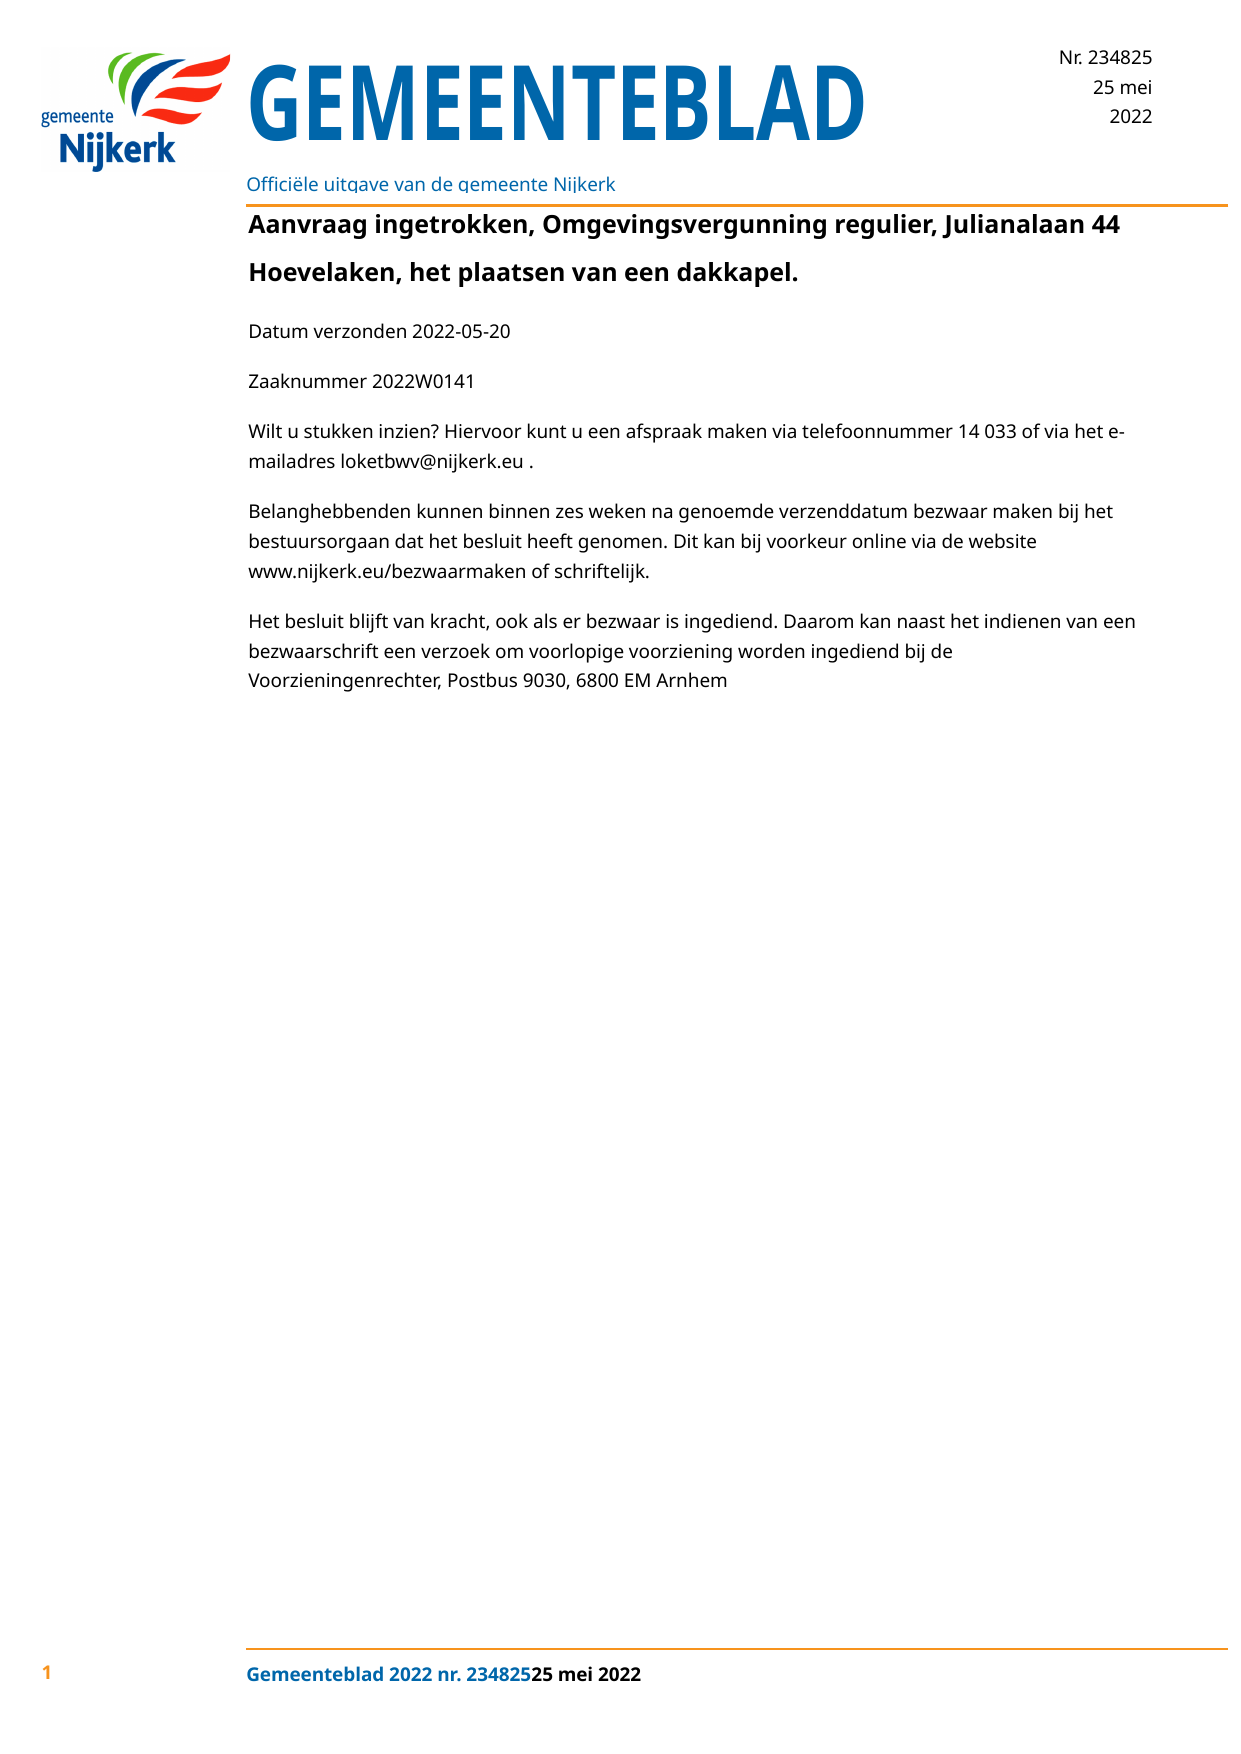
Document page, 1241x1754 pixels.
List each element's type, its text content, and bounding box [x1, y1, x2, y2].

text Het besluit blijft van kracht, ook als er bezwaar is ingediend. Daarom kan naast het indienen van een bezwaarschrift een verzoek om voorlopige voorziening worden ingediend bij de Voorzieningenrechter, Postbus 9030, 6800 EM Arnhem [248, 608, 1152, 693]
text Aanvraag ingetrokken, Omgevingsvergunning regulier, Julianalaan 44 Hoevelaken, het plaatsen van een dakkapel. [248, 207, 1152, 288]
picture [41, 47, 231, 172]
text Zaaknummer 2022W0141 [248, 368, 1152, 394]
text Belanghebbenden kunnen binnen zes weken na genoemde verzenddatum bezwaar maken bij het bestuursorgaan dat het besluit heeft genomen. Dit kan bij voorkeur online via de website www.nijkerk.eu/bezwaarmaken of schriftelijk. [248, 499, 1152, 584]
text Datum verzonden 2022-05-20 [248, 318, 1152, 344]
text Wilt u stukken inzien? Hiervoor kunt u een afspraak maken via telefoonnummer 14 033 of via het e-mailadres loketbwv@nijkerk.eu . [248, 419, 1152, 474]
